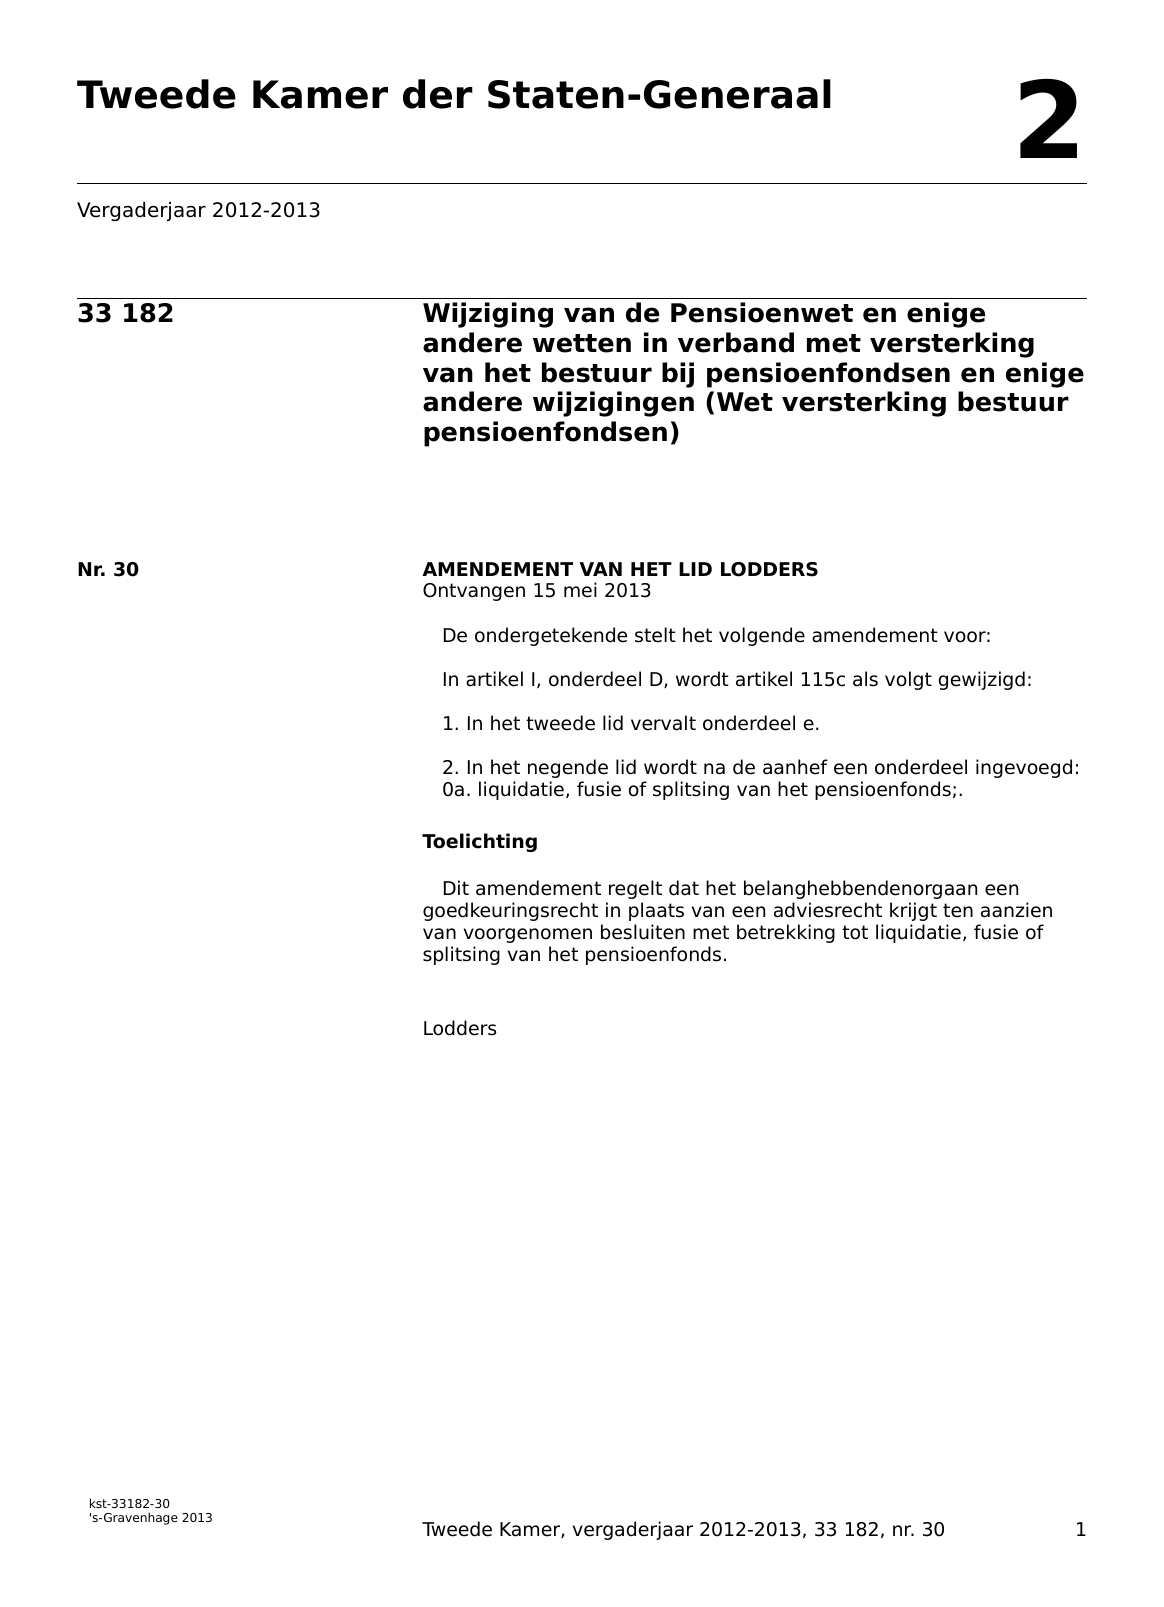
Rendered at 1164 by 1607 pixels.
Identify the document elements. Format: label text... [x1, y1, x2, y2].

subtitle Toelichting [422, 831, 1087, 853]
subtitle Nr. 30 AMENDEMENT VAN HET LID LODDERS [77, 558, 1087, 580]
subtitle 33 182 Wijziging van de Pensioenwet en enige andere wetten in verband met versterking van het bestuur bij pensioenfondsen en enige andere wijzigingen (Wet versterking bestuur pensioenfondsen) [77, 299, 1087, 447]
text kst-33182-30 [88, 1497, 323, 1511]
text 2. In het negende lid wordt na de aanhef een onderdeel ingevoegd: [422, 757, 1087, 779]
text In artikel I, onderdeel D, wordt artikel 115c als volgt gewijzigd: [422, 669, 1087, 691]
table_cell Vergaderjaar 2012-2013 [77, 184, 1087, 298]
text Ontvangen 15 mei 2013 [422, 580, 1087, 602]
table_header Tweede Kamer der Staten-Generaal [77, 59, 886, 183]
text 1. In het tweede lid vervalt onderdeel e. [422, 713, 1087, 735]
text Lodders [422, 996, 1087, 1040]
text Dit amendement regelt dat het belanghebbendenorgaan een goedkeuringsrecht in plaats van een adviesrecht krijgt ten aanzien van voorgenomen besluiten met betrekking tot liquidatie, fusie of splitsing van het pensioenfonds. [422, 878, 1087, 966]
text De ondergetekende stelt het volgende amendement voor: [422, 624, 1087, 647]
text 's-Gravenhage 2013 [88, 1511, 323, 1525]
text 0a. liquidatie, fusie of splitsing van het pensioenfonds;. [422, 779, 1087, 801]
table_header 2 [886, 59, 1087, 183]
